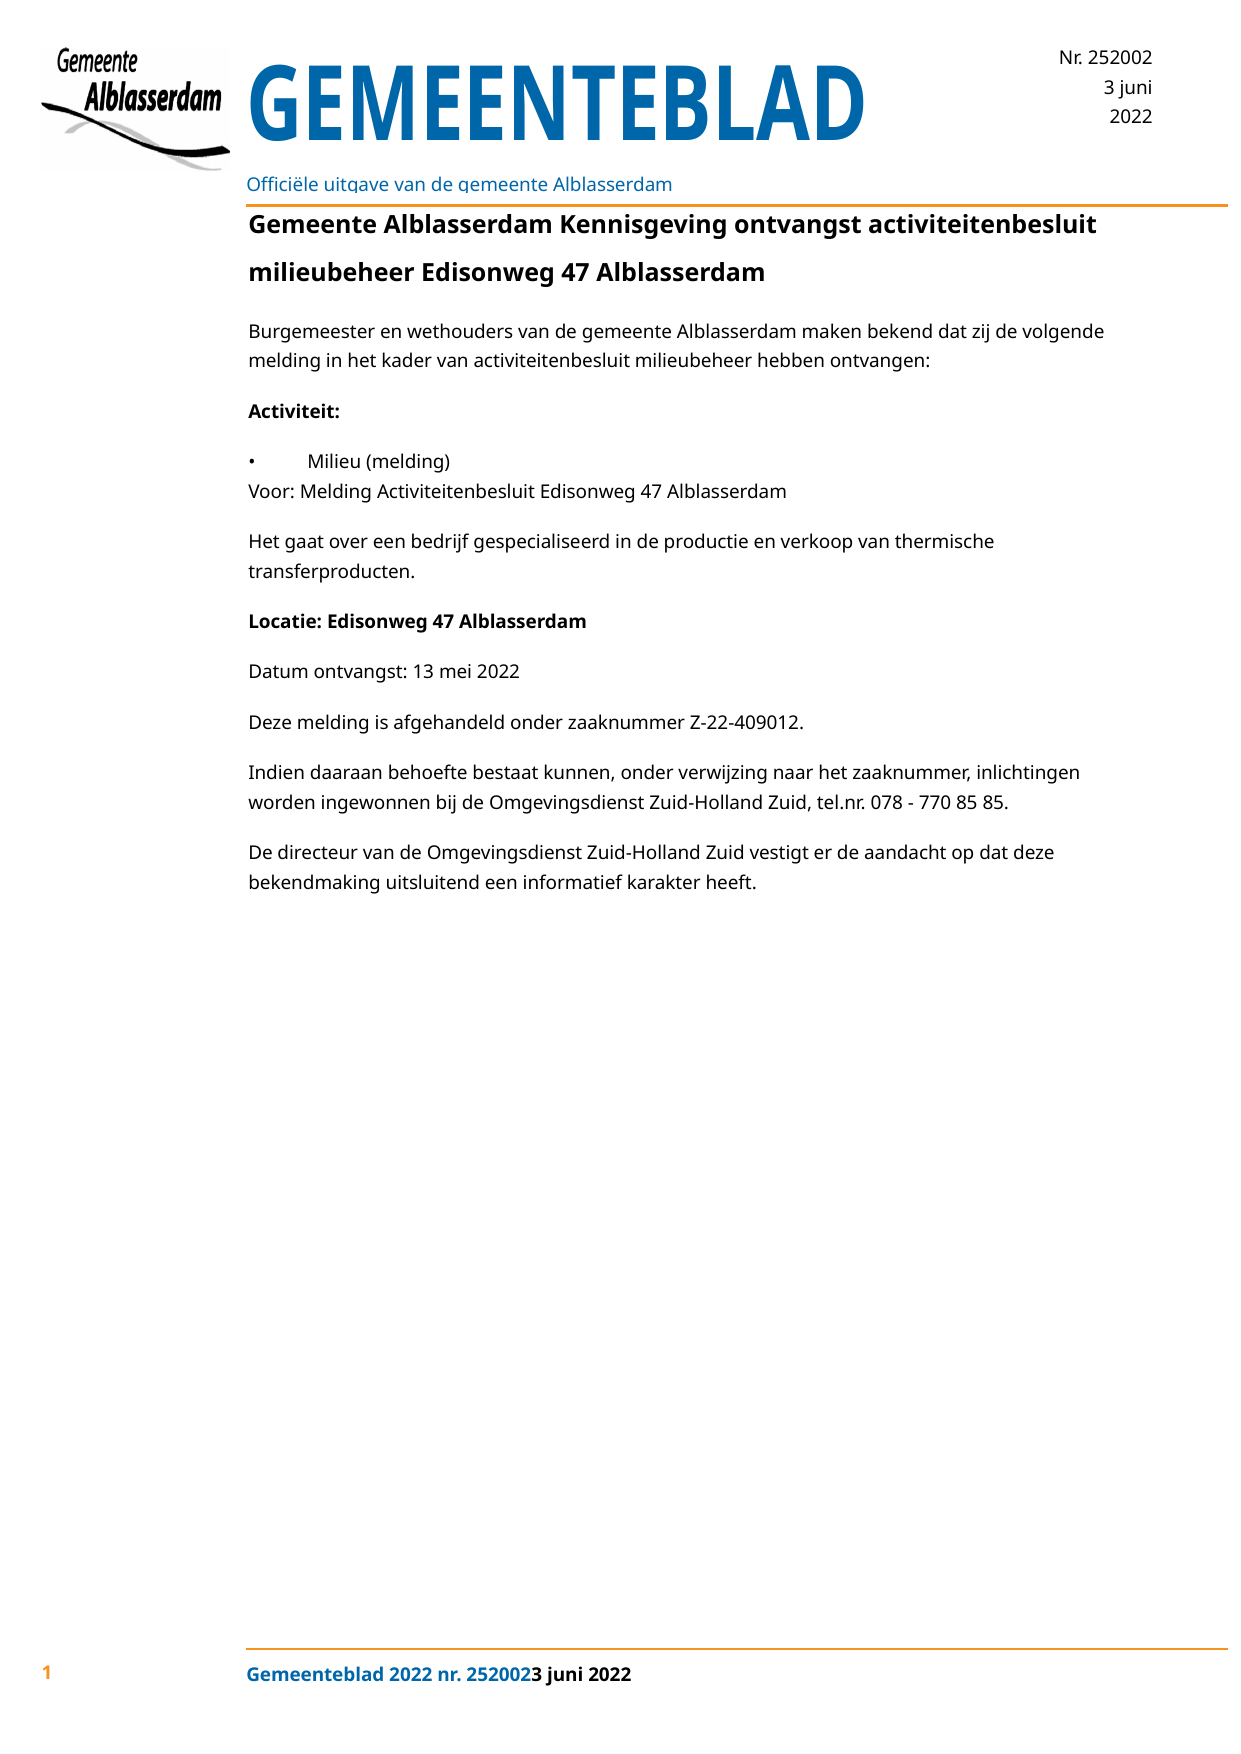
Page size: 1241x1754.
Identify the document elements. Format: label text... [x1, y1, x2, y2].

text Activiteit: [248, 398, 1152, 424]
text Burgemeester en wethouders van de gemeente Alblasserdam maken bekend dat zij de volgende melding in het kader van activiteitenbesluit milieubeheer hebben ontvangen: [248, 318, 1152, 373]
text Voor: Melding Activiteitenbesluit Edisonweg 47 Alblasserdam [248, 478, 1152, 504]
text Gemeente Alblasserdam Kennisgeving ontvangst activiteitenbesluit milieubeheer Edisonweg 47 Alblasserdam [248, 207, 1152, 288]
list Milieu (melding) [248, 448, 1152, 474]
text Locatie: Edisonweg 47 Alblasserdam [248, 608, 1152, 634]
text Indien daaraan behoefte bestaat kunnen, onder verwijzing naar het zaaknummer, inlichtingen worden ingewonnen bij de Omgevingsdienst Zuid-Holland Zuid, tel.nr. 078 - 770 85 85. [248, 759, 1152, 815]
picture [41, 47, 231, 172]
text Het gaat over een bedrijf gespecialiseerd in de productie en verkoop van thermische transferproducten. [248, 528, 1152, 584]
text Deze melding is afgehandeld onder zaaknummer Z-22-409012. [248, 709, 1152, 735]
text Datum ontvangst: 13 mei 2022 [248, 659, 1152, 684]
text De directeur van de Omgevingsdienst Zuid-Holland Zuid vestigt er de aandacht op dat deze bekendmaking uitsluitend een informatief karakter heeft. [248, 839, 1152, 895]
